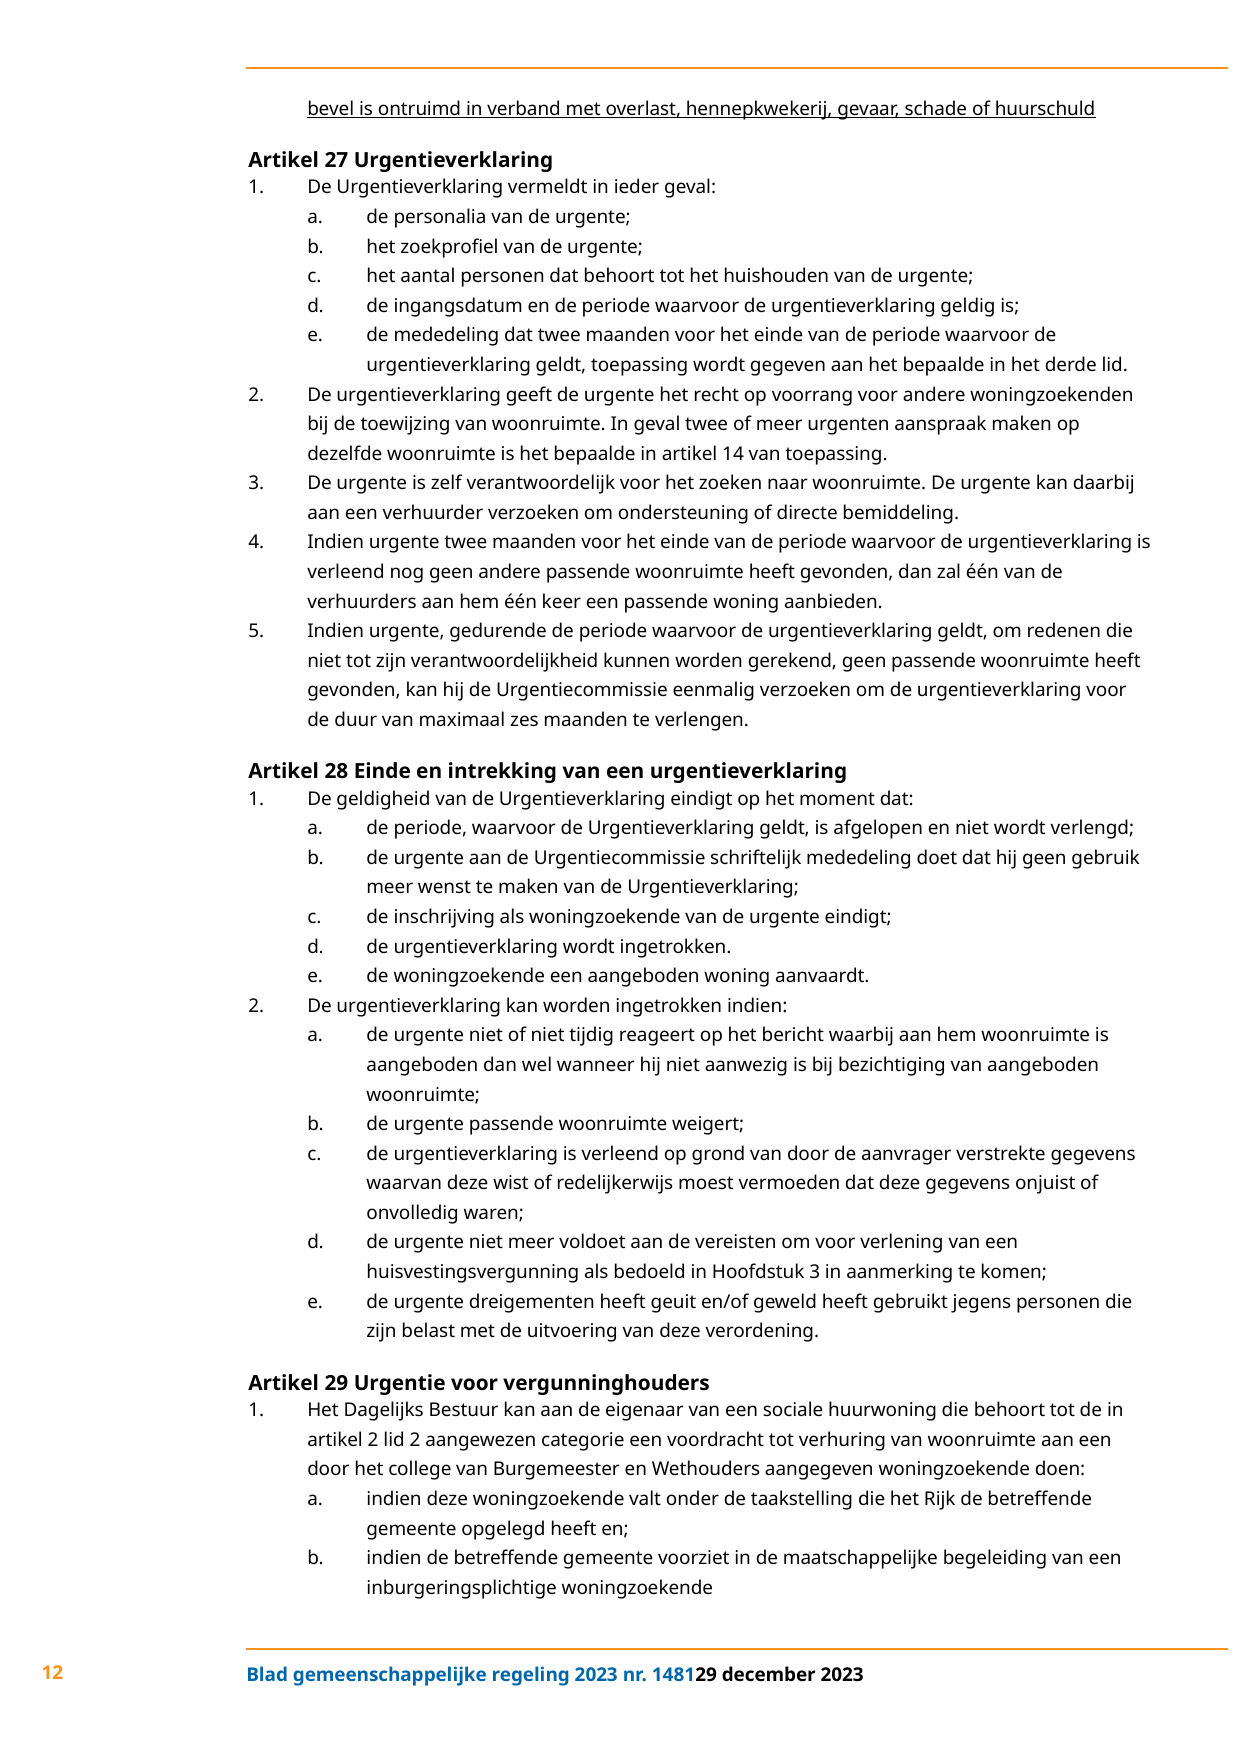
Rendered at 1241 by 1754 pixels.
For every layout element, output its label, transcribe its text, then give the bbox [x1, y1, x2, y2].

list de urgente passende woonruimte weigert; [307, 1110, 1152, 1136]
list de urgente niet meer voldoet aan de vereisten om voor verlening van een huisvestingsvergunning als bedoeld in Hoofdstuk 3 in aanmerking te komen; [307, 1229, 1152, 1284]
list de inschrijving als woningzoekende van de urgente eindigt; [307, 903, 1152, 929]
list De urgentieverklaring kan worden ingetrokken indien: [248, 992, 1152, 1018]
list het zoekprofiel van de urgente; [307, 233, 1152, 258]
list De geldigheid van de Urgentieverklaring eindigt op het moment dat: [248, 785, 1152, 811]
text Artikel 29 Urgentie voor vergunninghouders [248, 1368, 1152, 1396]
list de urgente niet of niet tijdig reageert op het bericht waarbij aan hem woonruimte is aangeboden dan wel wanneer hij niet aanwezig is bij bezichtiging van aangeboden woonruimte; [307, 1022, 1152, 1107]
list indien de betreffende gemeente voorziet in de maatschappelijke begeleiding van een inburgeringsplichtige woningzoekende [307, 1544, 1152, 1599]
list de personalia van de urgente; [307, 203, 1152, 229]
list de ingangsdatum en de periode waarvoor de urgentieverklaring geldig is; [307, 292, 1152, 318]
list de urgente aan de Urgentiecommissie schriftelijk mededeling doet dat hij geen gebruik meer wenst te maken van de Urgentieverklaring; [307, 844, 1152, 899]
list bevel is ontruimd in verband met overlast, hennepkwekerij, gevaar, schade of huurschuld [248, 95, 1152, 121]
text Artikel 27 Urgentieverklaring [248, 145, 1152, 174]
list de mededeling dat twee maanden voor het einde van de periode waarvoor de urgentieverklaring geldt, toepassing wordt gegeven aan het bepaalde in het derde lid. [307, 322, 1152, 377]
picture [41, 47, 231, 172]
list de woningzoekende een aangeboden woning aanvaardt. [307, 962, 1152, 988]
list indien deze woningzoekende valt onder de taakstelling die het Rijk de betreffende gemeente opgelegd heeft en; [307, 1485, 1152, 1540]
list de periode, waarvoor de Urgentieverklaring geldt, is afgelopen en niet wordt verlengd; [307, 814, 1152, 840]
list de urgente dreigementen heeft geuit en/of geweld heeft gebruikt jegens personen die zijn belast met de uitvoering van deze verordening. [307, 1288, 1152, 1343]
list Het Dagelijks Bestuur kan aan de eigenaar van een sociale huurwoning die behoort tot de in artikel 2 lid 2 aangewezen categorie een voordracht tot verhuring van woonruimte aan een door het college van Burgemeester en Wethouders aangegeven woningzoekende doen: [248, 1396, 1152, 1481]
list Indien urgente, gedurende de periode waarvoor de urgentieverklaring geldt, om redenen die niet tot zijn verantwoordelijkheid kunnen worden gerekend, geen passende woonruimte heeft gevonden, kan hij de Urgentiecommissie eenmalig verzoeken om de urgentieverklaring voor de duur van maximaal zes maanden te verlengen. [248, 617, 1152, 732]
list de urgentieverklaring is verleend op grond van door de aanvrager verstrekte gegevens waarvan deze wist of redelijkerwijs moest vermoeden dat deze gegevens onjuist of onvolledig waren; [307, 1140, 1152, 1225]
list De urgente is zelf verantwoordelijk voor het zoeken naar woonruimte. De urgente kan daarbij aan een verhuurder verzoeken om ondersteuning of directe bemiddeling. [248, 469, 1152, 525]
list het aantal personen dat behoort tot het huishouden van de urgente; [307, 262, 1152, 288]
list De urgentieverklaring geeft de urgente het recht op voorrang voor andere woningzoekenden bij de toewijzing van woonruimte. In geval twee of meer urgenten aanspraak maken op dezelfde woonruimte is het bepaalde in artikel 14 van toepassing. [248, 381, 1152, 466]
list de urgentieverklaring wordt ingetrokken. [307, 933, 1152, 959]
list De Urgentieverklaring vermeldt in ieder geval: [248, 174, 1152, 199]
list Indien urgente twee maanden voor het einde van de periode waarvoor de urgentieverklaring is verleend nog geen andere passende woonruimte heeft gevonden, dan zal één van de verhuurders aan hem één keer een passende woning aanbieden. [248, 529, 1152, 613]
text Artikel 28 Einde en intrekking van een urgentieverklaring [248, 757, 1152, 785]
